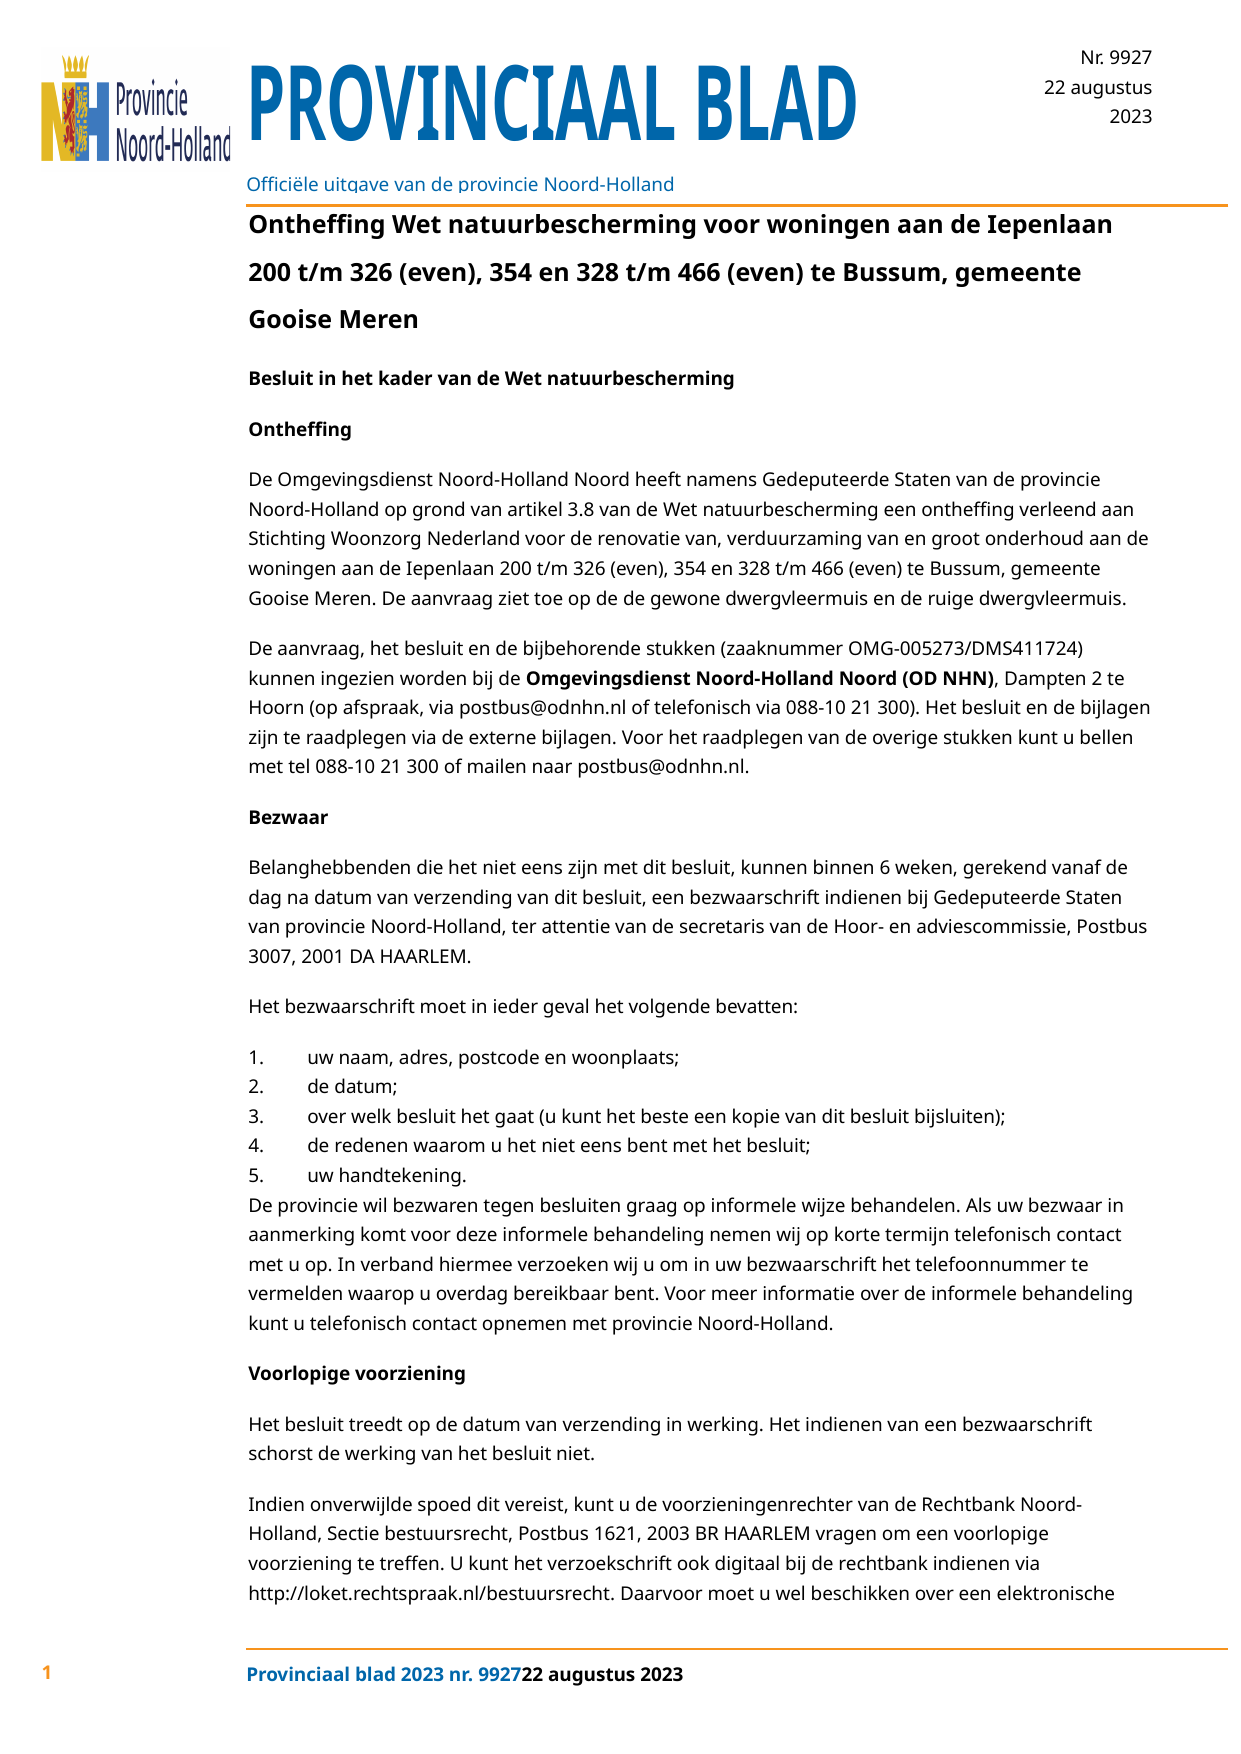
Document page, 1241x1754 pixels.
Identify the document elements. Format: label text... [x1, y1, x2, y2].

list uw handtekening. [248, 1162, 1152, 1188]
list over welk besluit het gaat (u kunt het beste een kopie van dit besluit bijsluiten); [248, 1103, 1152, 1129]
text Belanghebbenden die het niet eens zijn met dit besluit, kunnen binnen 6 weken, gerekend vanaf de dag na datum van verzending van dit besluit, een bezwaarschrift indienen bij Gedeputeerde Staten van provincie Noord-Holland, ter attentie van de secretaris van de Hoor- en adviescommissie, Postbus 3007, 2001 DA HAARLEM. [248, 854, 1152, 969]
list uw naam, adres, postcode en woonplaats; [248, 1044, 1152, 1069]
text Voorlopige voorziening [248, 1361, 1152, 1386]
picture [41, 47, 231, 172]
text Ontheffing Wet natuurbescherming voor woningen aan de Iepenlaan 200 t/m 326 (even), 354 en 328 t/m 466 (even) te Bussum, gemeente Gooise Meren [248, 207, 1152, 336]
text Indien onverwijlde spoed dit vereist, kunt u de voorzieningenrechter van de Rechtbank Noord-Holland, Sectie bestuursrecht, Postbus 1621, 2003 BR HAARLEM vragen om een voorlopige voorziening te treffen. U kunt het verzoekschrift ook digitaal bij de rechtbank indienen via http://loket.rechtspraak.nl/bestuursrecht. Daarvoor moet u wel beschikken over een elektronische [248, 1491, 1152, 1605]
text Ontheffing [248, 416, 1152, 442]
text Het besluit treedt op de datum van verzending in werking. Het indienen van een bezwaarschrift schorst de werking van het besluit niet. [248, 1411, 1152, 1466]
text Besluit in het kader van de Wet natuurbescherming [248, 366, 1152, 391]
text De Omgevingsdienst Noord-Holland Noord heeft namens Gedeputeerde Staten van de provincie Noord-Holland op grond van artikel 3.8 van de Wet natuurbescherming een ontheffing verleend aan Stichting Woonzorg Nederland voor de renovatie van, verduurzaming van en groot onderhoud aan de woningen aan de Iepenlaan 200 t/m 326 (even), 354 en 328 t/m 466 (even) te Bussum, gemeente Gooise Meren. De aanvraag ziet toe op de de gewone dwergvleermuis en de ruige dwergvleermuis. [248, 466, 1152, 610]
text Bezwaar [248, 804, 1152, 829]
list de redenen waarom u het niet eens bent met het besluit; [248, 1133, 1152, 1158]
text De aanvraag, het besluit en de bijbehorende stukken (zaaknummer OMG-005273/DMS411724) kunnen ingezien worden bij de Omgevingsdienst Noord-Holland Noord (OD NHN), Dampten 2 te Hoorn (op afspraak, via postbus@odnhn.nl of telefonisch via 088-10 21 300). Het besluit en de bijlagen zijn te raadplegen via de externe bijlagen. Voor het raadplegen van de overige stukken kunt u bellen met tel 088-10 21 300 of mailen naar postbus@odnhn.nl. [248, 635, 1152, 779]
text De provincie wil bezwaren tegen besluiten graag op informele wijze behandelen. Als uw bezwaar in aanmerking komt voor deze informele behandeling nemen wij op korte termijn telefonisch contact met u op. In verband hiermee verzoeken wij u om in uw bezwaarschrift het telefoonnummer te vermelden waarop u overdag bereikbaar bent. Voor meer informatie over de informele behandeling kunt u telefonisch contact opnemen met provincie Noord-Holland. [248, 1192, 1152, 1336]
list de datum; [248, 1073, 1152, 1099]
text Het bezwaarschrift moet in ieder geval het volgende bevatten: [248, 993, 1152, 1019]
